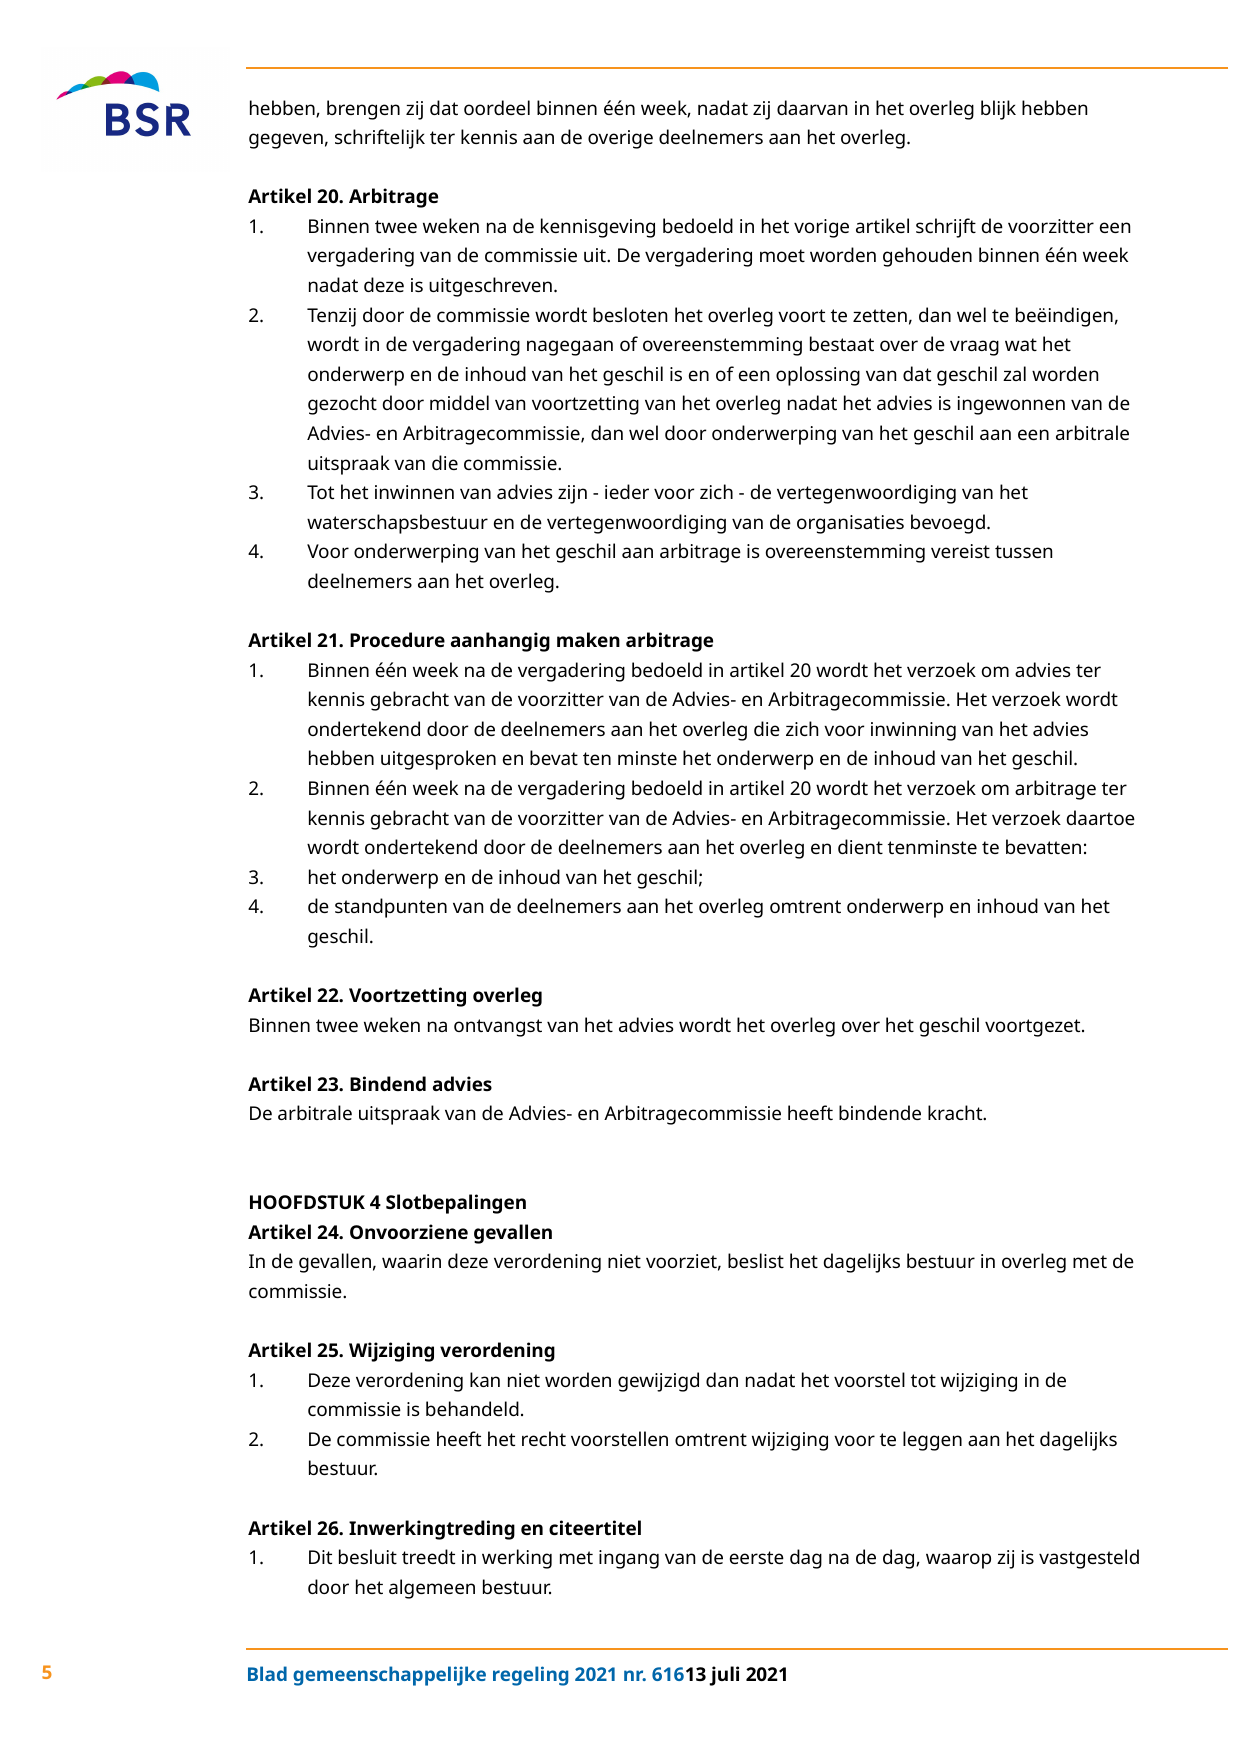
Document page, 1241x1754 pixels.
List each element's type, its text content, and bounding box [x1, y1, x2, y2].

list Tot het inwinnen van advies zijn - ieder voor zich - de vertegenwoordiging van het waterschapsbestuur en de vertegenwoordiging van de organisaties bevoegd. [248, 479, 1152, 535]
list Binnen twee weken na de kennisgeving bedoeld in het vorige artikel schrijft de voorzitter een vergadering van de commissie uit. De vergadering moet worden gehouden binnen één week nadat deze is uitgeschreven. [248, 213, 1152, 298]
text Artikel 23. Bindend advies [248, 1071, 1152, 1097]
list De commissie heeft het recht voorstellen omtrent wijziging voor te leggen aan het dagelijks bestuur. [248, 1426, 1152, 1481]
text Artikel 25. Wijziging verordening [248, 1337, 1152, 1363]
list de standpunten van de deelnemers aan het overleg omtrent onderwerp en inhoud van het geschil. [248, 893, 1152, 949]
picture [41, 47, 231, 172]
text De arbitrale uitspraak van de Advies- en Arbitragecommissie heeft bindende kracht. [248, 1101, 1152, 1126]
text Artikel 21. Procedure aanhangig maken arbitrage [248, 627, 1152, 653]
list Binnen één week na de vergadering bedoeld in artikel 20 wordt het verzoek om arbitrage ter kennis gebracht van de voorzitter van de Advies- en Arbitragecommissie. Het verzoek daartoe wordt ondertekend door de deelnemers aan het overleg en dient tenminste te bevatten: [248, 775, 1152, 860]
list Binnen één week na de vergadering bedoeld in artikel 20 wordt het verzoek om advies ter kennis gebracht van de voorzitter van de Advies- en Arbitragecommissie. Het verzoek wordt ondertekend door de deelnemers aan het overleg die zich voor inwinning van het advies hebben uitgesproken en bevat ten minste het onderwerp en de inhoud van het geschil. [248, 657, 1152, 771]
text Binnen twee weken na ontvangst van het advies wordt het overleg over het geschil voortgezet. [248, 1012, 1152, 1038]
list het onderwerp en de inhoud van het geschil; [248, 864, 1152, 890]
list Dit besluit treedt in werking met ingang van de eerste dag na de dag, waarop zij is vastgesteld door het algemeen bestuur. [248, 1544, 1152, 1600]
text HOOFDSTUK 4 Slotbepalingen [248, 1189, 1152, 1215]
list Tenzij door de commissie wordt besloten het overleg voort te zetten, dan wel te beëindigen, wordt in de vergadering nagegaan of overeenstemming bestaat over de vraag wat het onderwerp en de inhoud van het geschil is en of een oplossing van dat geschil zal worden gezocht door middel van voortzetting van het overleg nadat het advies is ingewonnen van de Advies- en Arbitragecommissie, dan wel door onderwerping van het geschil aan een arbitrale uitspraak van die commissie. [248, 302, 1152, 476]
text Artikel 22. Voortzetting overleg [248, 982, 1152, 1008]
text hebben, brengen zij dat oordeel binnen één week, nadat zij daarvan in het overleg blijk hebben gegeven, schriftelijk ter kennis aan de overige deelnemers aan het overleg. [248, 95, 1152, 150]
text Artikel 20. Arbitrage [248, 183, 1152, 209]
text Artikel 26. Inwerkingtreding en citeertitel [248, 1515, 1152, 1541]
text In de gevallen, waarin deze verordening niet voorziet, beslist het dagelijks bestuur in overleg met de commissie. [248, 1248, 1152, 1304]
list Deze verordening kan niet worden gewijzigd dan nadat het voorstel tot wijziging in de commissie is behandeld. [248, 1367, 1152, 1422]
text Artikel 24. Onvoorziene gevallen [248, 1219, 1152, 1245]
list Voor onderwerping van het geschil aan arbitrage is overeenstemming vereist tussen deelnemers aan het overleg. [248, 538, 1152, 594]
